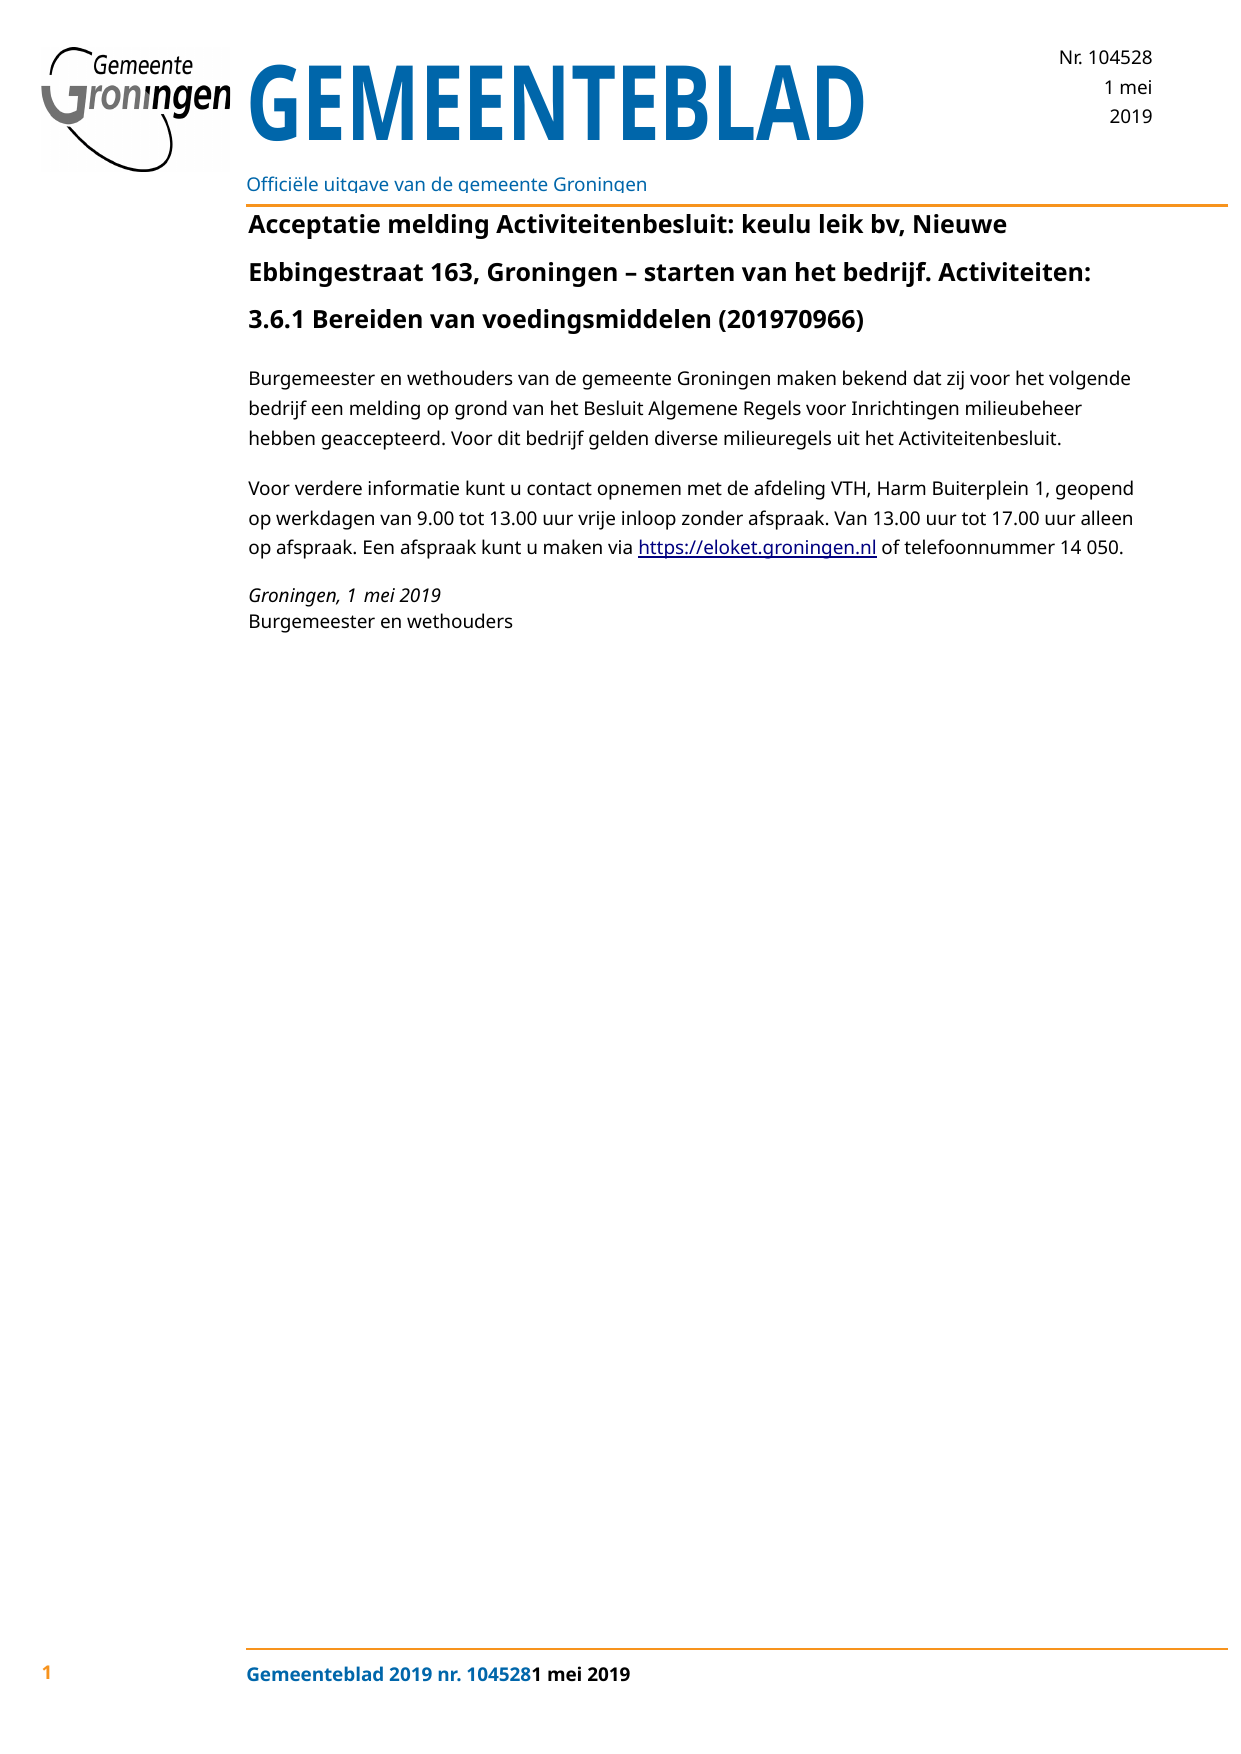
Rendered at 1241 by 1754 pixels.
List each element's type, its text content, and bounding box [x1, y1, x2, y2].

text Burgemeester en wethouders [248, 608, 1152, 633]
picture [41, 47, 231, 172]
text Voor verdere informatie kunt u contact opnemen met de afdeling VTH, Harm Buiterplein 1, geopend op werkdagen van 9.00 tot 13.00 uur vrije inloop zonder afspraak. Van 13.00 uur tot 17.00 uur alleen op afspraak. Een afspraak kunt u maken via https://eloket.groningen.nl of telefoonnummer 14 050. [248, 475, 1152, 560]
text Burgemeester en wethouders van de gemeente Groningen maken bekend dat zij voor het volgende bedrijf een melding op grond van het Besluit Algemene Regels voor Inrichtingen milieubeheer hebben geaccepteerd. Voor dit bedrijf gelden diverse milieuregels uit het Activiteitenbesluit. [248, 366, 1152, 450]
text Acceptatie melding Activiteitenbesluit: keulu leik bv, Nieuwe Ebbingestraat 163, Groningen – starten van het bedrijf. Activiteiten: 3.6.1 Bereiden van voedingsmiddelen (201970966) [248, 207, 1152, 336]
text Groningen, 1 mei 2019 [248, 582, 1152, 608]
